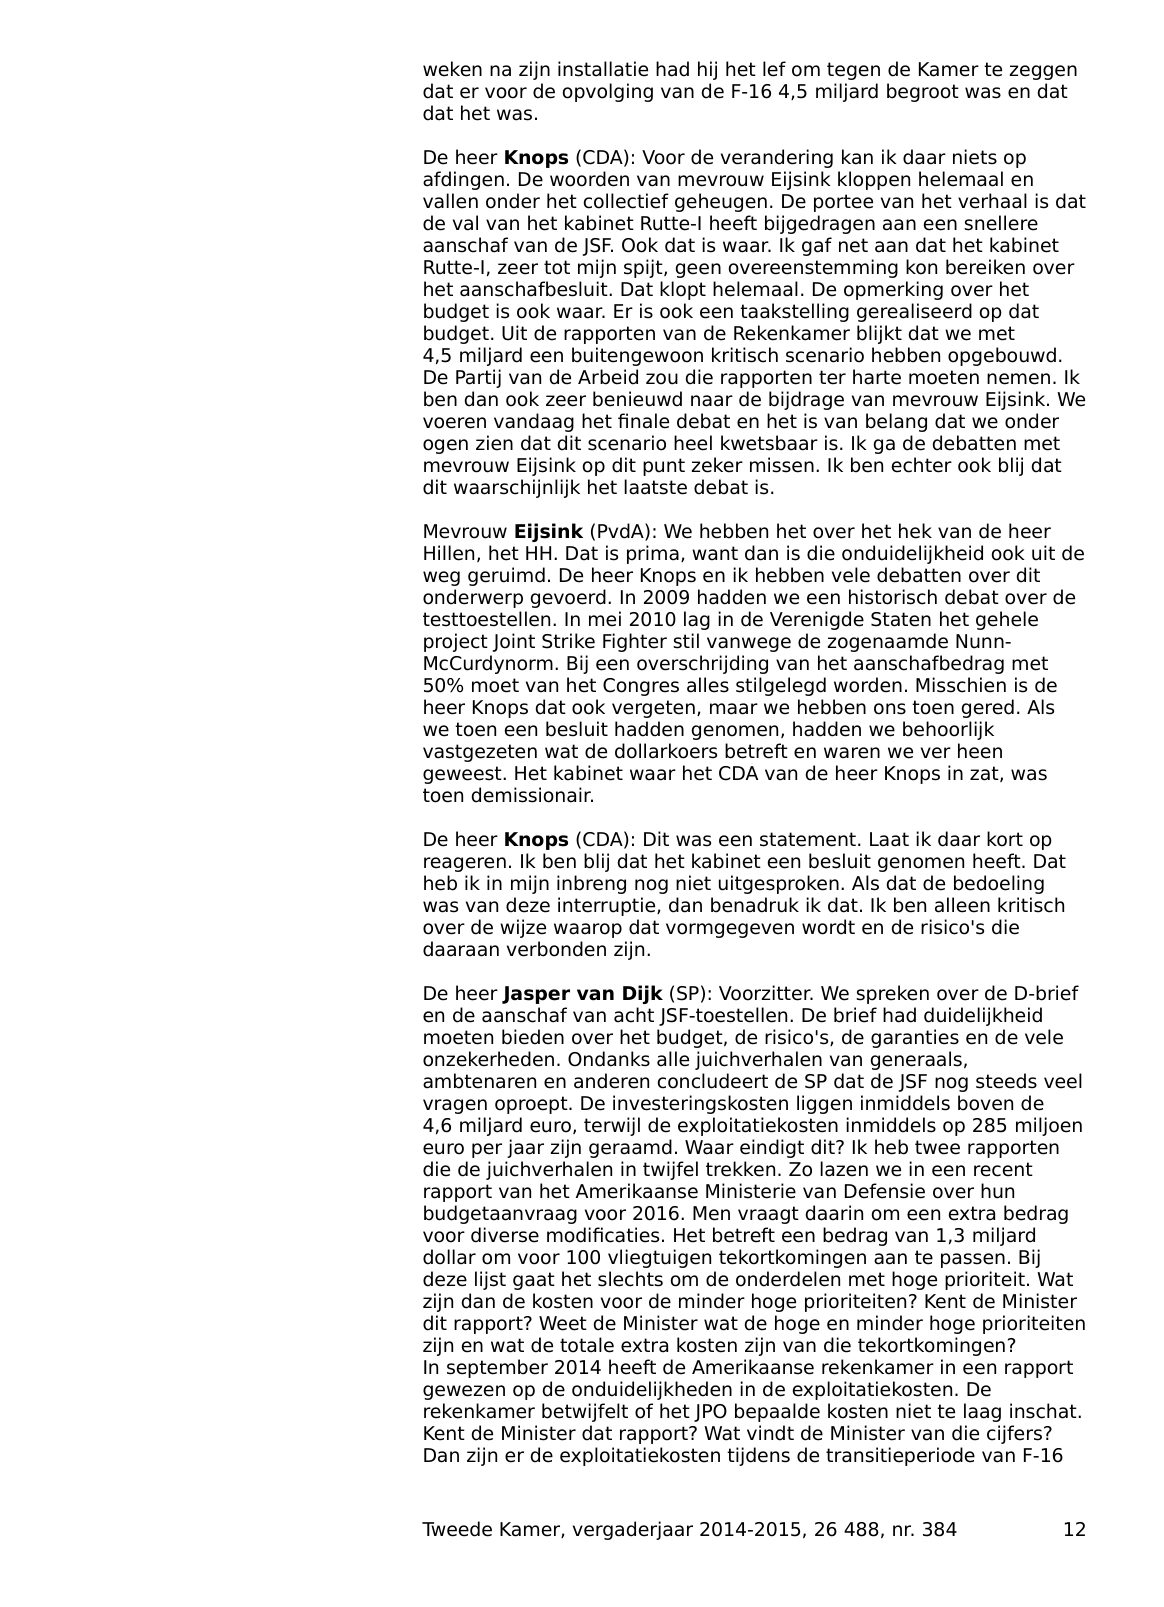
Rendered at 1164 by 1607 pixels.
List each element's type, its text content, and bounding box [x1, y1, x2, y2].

text Mevrouw Eijsink (PvdA): We hebben het over het hek van de heer Hillen, het HH. Dat is prima, want dan is die onduidelijkheid ook uit de weg geruimd. De heer Knops en ik hebben vele debatten over dit onderwerp gevoerd. In 2009 hadden we een historisch debat over de testtoestellen. In mei 2010 lag in de Verenigde Staten het gehele project Joint Strike Fighter stil vanwege de zogenaamde Nunn-McCurdynorm. Bij een overschrijding van het aanschafbedrag met 50% moet van het Congres alles stilgelegd worden. Misschien is de heer Knops dat ook vergeten, maar we hebben ons toen gered. Als we toen een besluit hadden genomen, hadden we behoorlijk vastgezeten wat de dollarkoers betreft en waren we ver heen geweest. Het kabinet waar het CDA van de heer Knops in zat, was toen demissionair. [422, 521, 1087, 807]
text De heer Knops (CDA): Voor de verandering kan ik daar niets op afdingen. De woorden van mevrouw Eijsink kloppen helemaal en vallen onder het collectief geheugen. De portee van het verhaal is dat de val van het kabinet Rutte-I heeft bijgedragen aan een snellere aanschaf van de JSF. Ook dat is waar. Ik gaf net aan dat het kabinet Rutte-I, zeer tot mijn spijt, geen overeenstemming kon bereiken over het aanschafbesluit. Dat klopt helemaal. De opmerking over het budget is ook waar. Er is ook een taakstelling gerealiseerd op dat budget. Uit de rapporten van de Rekenkamer blijkt dat we met 4,5 miljard een buitengewoon kritisch scenario hebben opgebouwd. De Partij van de Arbeid zou die rapporten ter harte moeten nemen. Ik ben dan ook zeer benieuwd naar de bijdrage van mevrouw Eijsink. We voeren vandaag het finale debat en het is van belang dat we onder ogen zien dat dit scenario heel kwetsbaar is. Ik ga de debatten met mevrouw Eijsink op dit punt zeker missen. Ik ben echter ook blij dat dit waarschijnlijk het laatste debat is. [422, 147, 1087, 499]
text weken na zijn installatie had hij het lef om tegen de Kamer te zeggen dat er voor de opvolging van de F-16 4,5 miljard begroot was en dat dat het was. [422, 59, 1087, 125]
text De heer Knops (CDA): Dit was een statement. Laat ik daar kort op reageren. Ik ben blij dat het kabinet een besluit genomen heeft. Dat heb ik in mijn inbreng nog niet uitgesproken. Als dat de bedoeling was van deze interruptie, dan benadruk ik dat. Ik ben alleen kritisch over de wijze waarop dat vormgegeven wordt en de risico's die daaraan verbonden zijn. [422, 829, 1087, 961]
text In september 2014 heeft de Amerikaanse rekenkamer in een rapport gewezen op de onduidelijkheden in de exploitatiekosten. De rekenkamer betwijfelt of het JPO bepaalde kosten niet te laag inschat. Kent de Minister dat rapport? Wat vindt de Minister van die cijfers? Dan zijn er de exploitatiekosten tijdens de transitieperiode van F-16 [422, 1357, 1087, 1467]
text De heer Jasper van Dijk (SP): Voorzitter. We spreken over de D-brief en de aanschaf van acht JSF-toestellen. De brief had duidelijkheid moeten bieden over het budget, de risico's, de garanties en de vele onzekerheden. Ondanks alle juichverhalen van generaals, ambtenaren en anderen concludeert de SP dat de JSF nog steeds veel vragen oproept. De investeringskosten liggen inmiddels boven de 4,6 miljard euro, terwijl de exploitatiekosten inmiddels op 285 miljoen euro per jaar zijn geraamd. Waar eindigt dit? Ik heb twee rapporten die de juichverhalen in twijfel trekken. Zo lazen we in een recent rapport van het Amerikaanse Ministerie van Defensie over hun budgetaanvraag voor 2016. Men vraagt daarin om een extra bedrag voor diverse modificaties. Het betreft een bedrag van 1,3 miljard dollar om voor 100 vliegtuigen tekortkomingen aan te passen. Bij deze lijst gaat het slechts om de onderdelen met hoge prioriteit. Wat zijn dan de kosten voor de minder hoge prioriteiten? Kent de Minister dit rapport? Weet de Minister wat de hoge en minder hoge prioriteiten zijn en wat de totale extra kosten zijn van die tekortkomingen? [422, 983, 1087, 1357]
